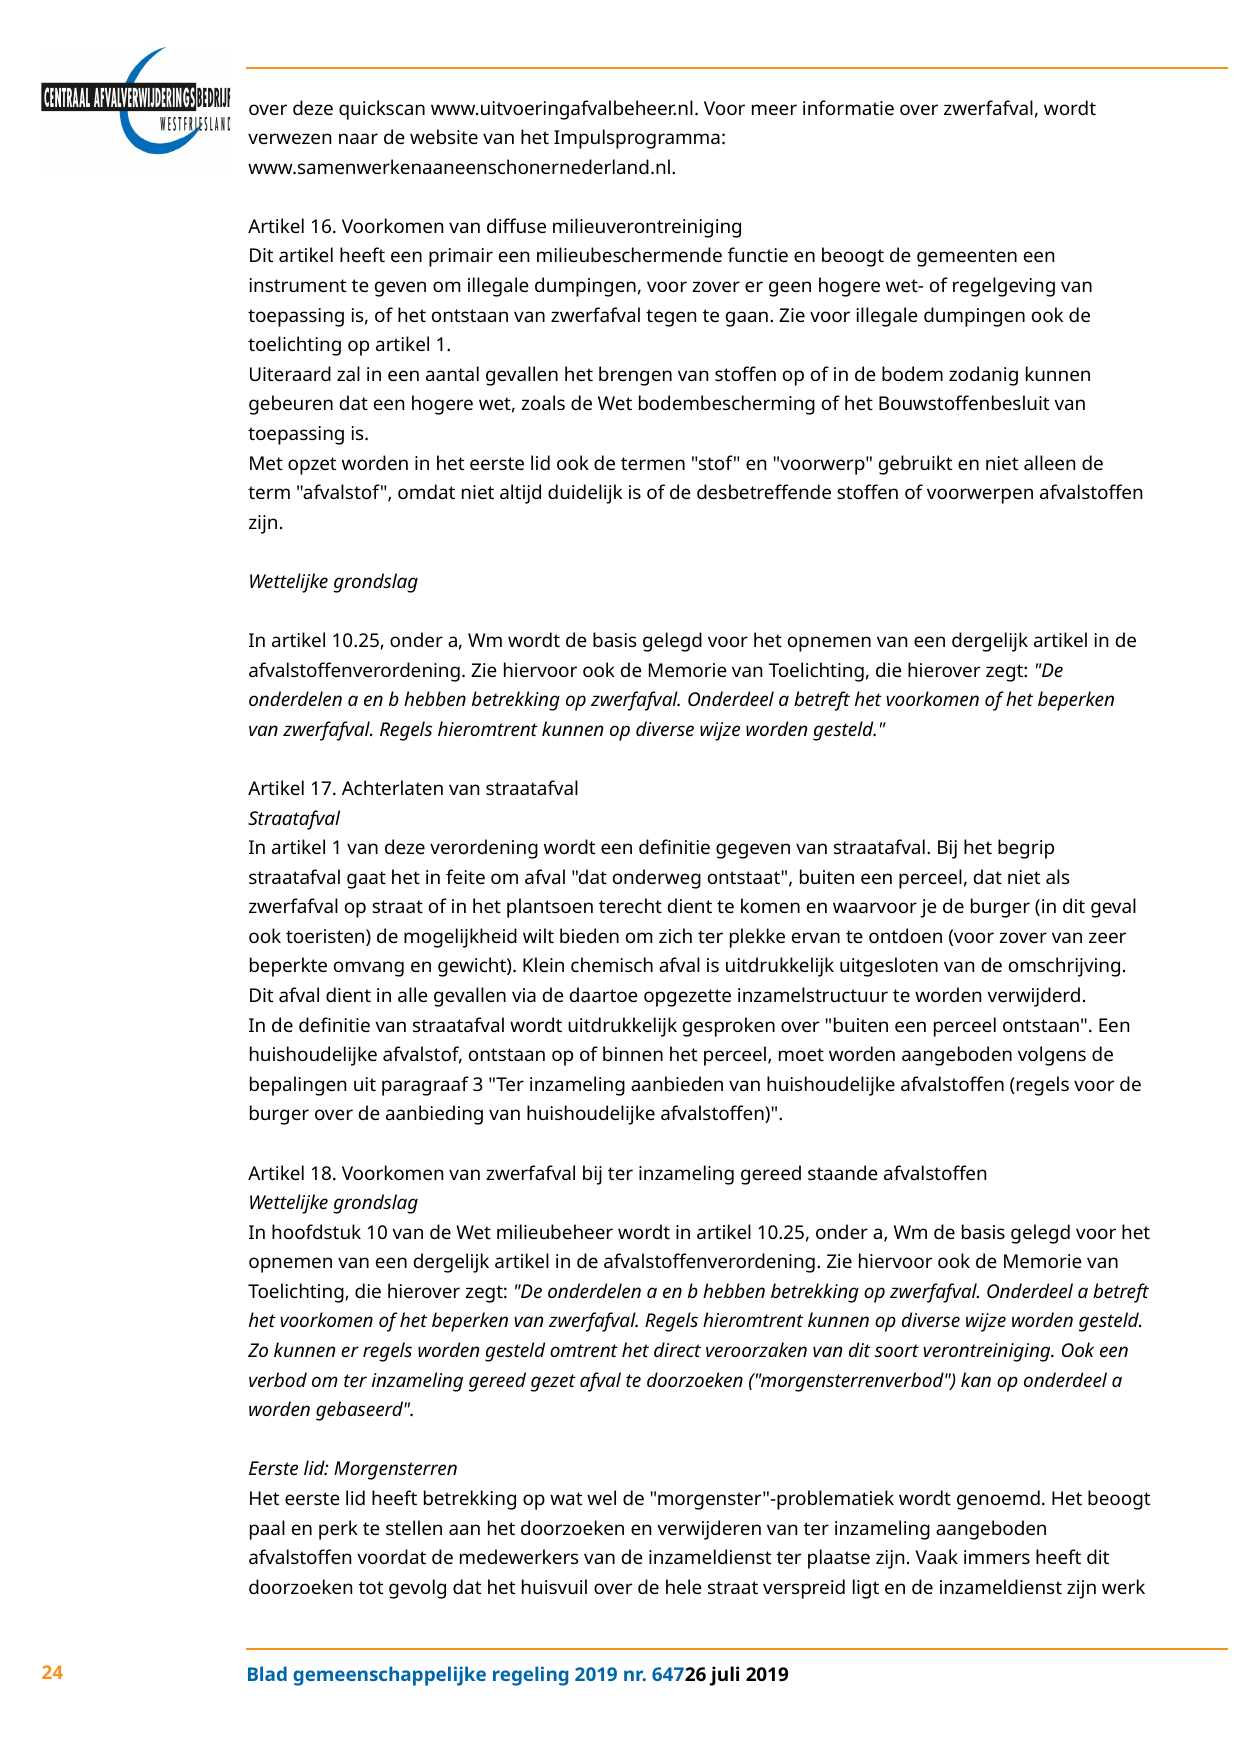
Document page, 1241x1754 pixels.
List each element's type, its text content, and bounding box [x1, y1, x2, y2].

picture [41, 47, 231, 172]
text Eerste lid: Morgensterren [248, 1456, 1152, 1481]
text Wettelijke grondslag [248, 568, 1152, 594]
text Straatafval [248, 805, 1152, 831]
text Met opzet worden in het eerste lid ook de termen "stof" en "voorwerp" gebruikt en niet alleen de term "afvalstof", omdat niet altijd duidelijk is of de desbetreffende stoffen of voorwerpen afvalstoffen zijn. [248, 450, 1152, 535]
text In de definitie van straatafval wordt uitdrukkelijk gesproken over "buiten een perceel ontstaan". Een huishoudelijke afvalstof, ontstaan op of binnen het perceel, moet worden aangeboden volgens de bepalingen uit paragraaf 3 "Ter inzameling aanbieden van huishoudelijke afvalstoffen (regels voor de burger over de aanbieding van huishoudelijke afvalstoffen)". [248, 1012, 1152, 1126]
text Artikel 17. Achterlaten van straatafval [248, 775, 1152, 801]
text Het eerste lid heeft betrekking op wat wel de "morgenster"-problematiek wordt genoemd. Het beoogt paal en perk te stellen aan het doorzoeken en verwijderen van ter inzameling aangeboden afvalstoffen voordat de medewerkers van de inzameldienst ter plaatse zijn. Vaak immers heeft dit doorzoeken tot gevolg dat het huisvuil over de hele straat verspreid ligt en de inzameldienst zijn werk [248, 1485, 1152, 1600]
text In artikel 1 van deze verordening wordt een definitie gegeven van straatafval. Bij het begrip straatafval gaat het in feite om afval "dat onderweg ontstaat", buiten een perceel, dat niet als zwerfafval op straat of in het plantsoen terecht dient te komen en waarvoor je de burger (in dit geval ook toeristen) de mogelijkheid wilt bieden om zich ter plekke ervan te ontdoen (voor zover van zeer beperkte omvang en gewicht). Klein chemisch afval is uitdrukkelijk uitgesloten van de omschrijving. Dit afval dient in alle gevallen via de daartoe opgezette inzamelstructuur te worden verwijderd. [248, 834, 1152, 1008]
text Wettelijke grondslag [248, 1189, 1152, 1215]
text Uiteraard zal in een aantal gevallen het brengen van stoffen op of in de bodem zodanig kunnen gebeuren dat een hogere wet, zoals de Wet bodembescherming of het Bouwstoffenbesluit van toepassing is. [248, 361, 1152, 446]
text In artikel 10.25, onder a, Wm wordt de basis gelegd voor het opnemen van een dergelijk artikel in de afvalstoffenverordening. Zie hiervoor ook de Memorie van Toelichting, die hierover zegt: "De onderdelen a en b hebben betrekking op zwerfafval. Onderdeel a betreft het voorkomen of het beperken van zwerfafval. Regels hieromtrent kunnen op diverse wijze worden gesteld." [248, 627, 1152, 742]
text Dit artikel heeft een primair een milieubeschermende functie en beoogt de gemeenten een instrument te geven om illegale dumpingen, voor zover er geen hogere wet- of regelgeving van toepassing is, of het ontstaan van zwerfafval tegen te gaan. Zie voor illegale dumpingen ook de toelichting op artikel 1. [248, 243, 1152, 357]
text Artikel 16. Voorkomen van diffuse milieuverontreiniging [248, 213, 1152, 239]
text In hoofdstuk 10 van de Wet milieubeheer wordt in artikel 10.25, onder a, Wm de basis gelegd voor het opnemen van een dergelijk artikel in de afvalstoffenverordening. Zie hiervoor ook de Memorie van Toelichting, die hierover zegt: "De onderdelen a en b hebben betrekking op zwerfafval. Onderdeel a betreft het voorkomen of het beperken van zwerfafval. Regels hieromtrent kunnen op diverse wijze worden gesteld. Zo kunnen er regels worden gesteld omtrent het direct veroorzaken van dit soort verontreiniging. Ook een verbod om ter inzameling gereed gezet afval te doorzoeken ("morgensterrenverbod") kan op onderdeel a worden gebaseerd". [248, 1219, 1152, 1422]
text over deze quickscan www.uitvoeringafvalbeheer.nl. Voor meer informatie over zwerfafval, wordt verwezen naar de website van het Impulsprogramma: www.samenwerkenaaneenschonernederland.nl. [248, 95, 1152, 180]
text Artikel 18. Voorkomen van zwerfafval bij ter inzameling gereed staande afvalstoffen [248, 1160, 1152, 1186]
